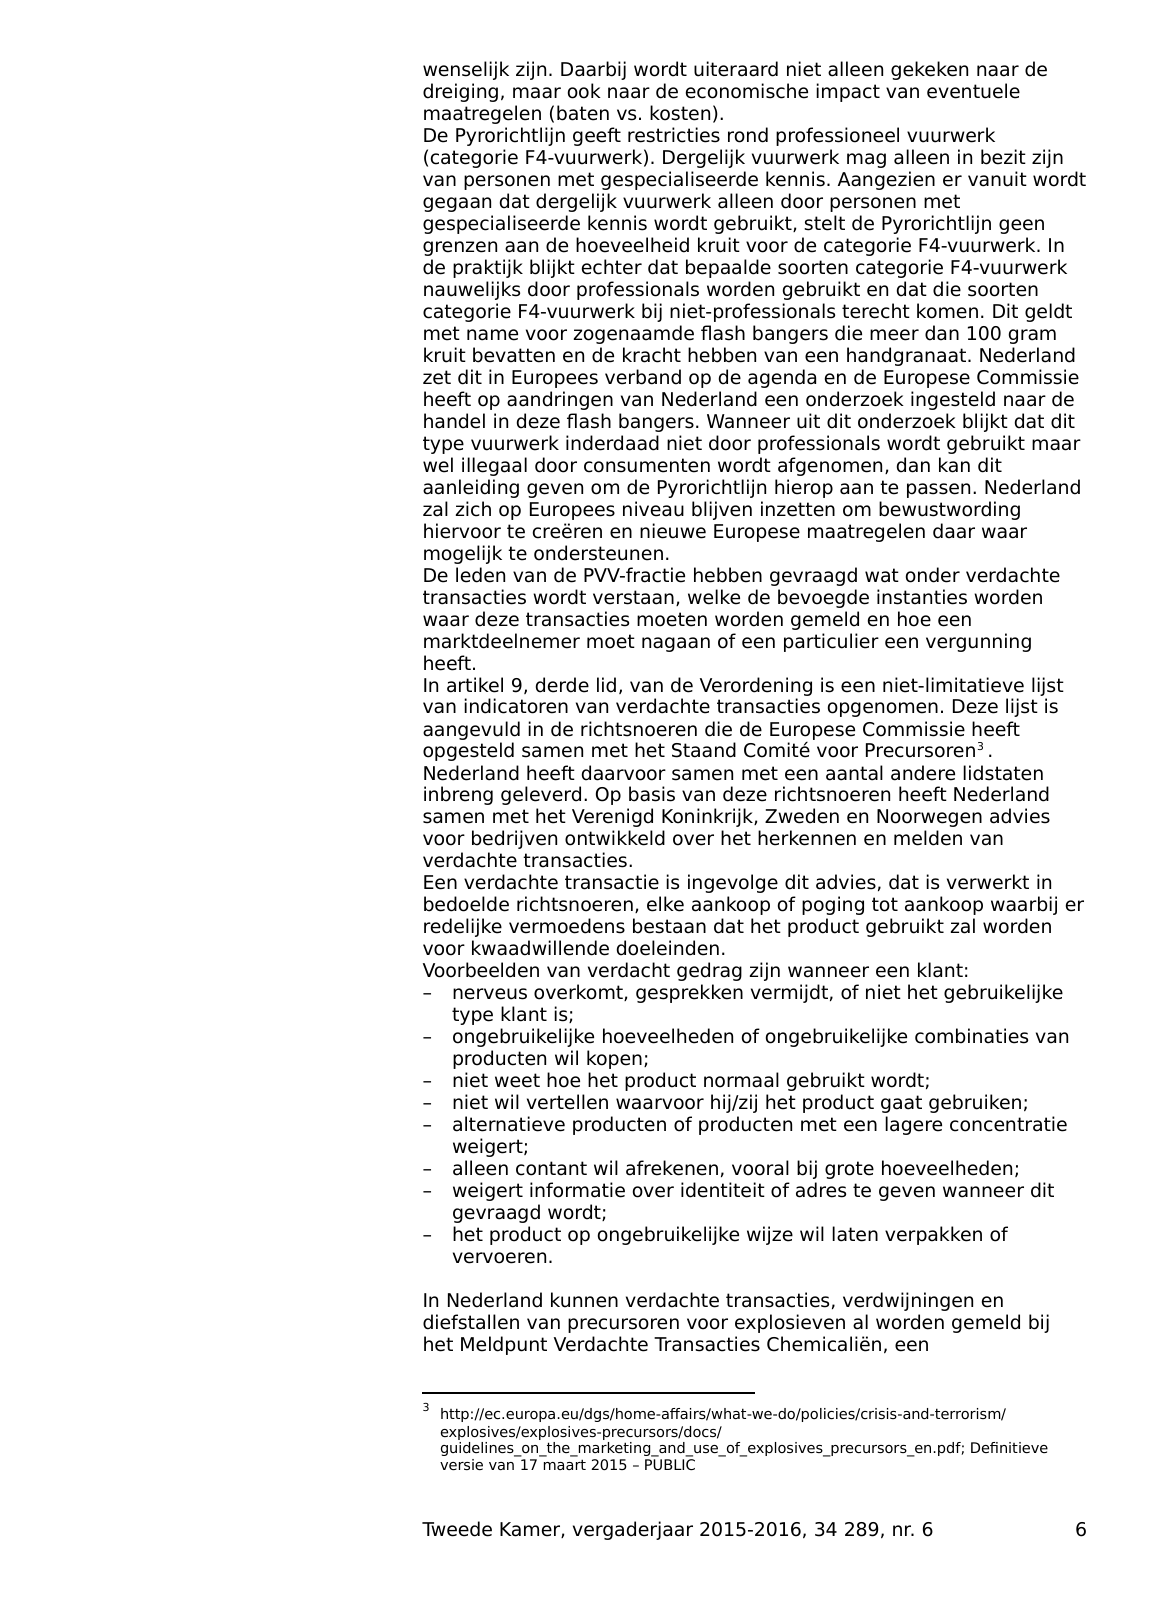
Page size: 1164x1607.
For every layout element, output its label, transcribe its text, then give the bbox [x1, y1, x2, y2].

text – ongebruikelijke hoeveelheden of ongebruikelijke combinaties van producten wil kopen; [422, 1026, 1087, 1070]
text – niet weet hoe het product normaal gebruikt wordt; [422, 1070, 1087, 1092]
text In Nederland kunnen verdachte transacties, verdwijningen en diefstallen van precursoren voor explosieven al worden gemeld bij het Meldpunt Verdachte Transacties Chemicaliën, een [422, 1290, 1087, 1356]
text – niet wil vertellen waarvoor hij/zij het product gaat gebruiken; [422, 1092, 1087, 1114]
text In artikel 9, derde lid, van de Verordening is een niet-limitatieve lijst van indicatoren van verdachte transacties opgenomen. Deze lijst is aangevuld in de richtsnoeren die de Europese Commissie heeft opgesteld samen met het Staand Comité voor Precursoren. Nederland heeft daarvoor samen met een aantal andere lidstaten inbreng geleverd. Op basis van deze richtsnoeren heeft Nederland samen met het Verenigd Koninkrijk, Zweden en Noorwegen advies voor bedrijven ontwikkeld over het herkennen en melden van verdachte transacties. [422, 674, 1087, 872]
text – alleen contant wil afrekenen, vooral bij grote hoeveelheden; [422, 1158, 1087, 1180]
text – het product op ongebruikelijke wijze wil laten verpakken of vervoeren. [422, 1224, 1087, 1268]
text Voorbeelden van verdacht gedrag zijn wanneer een klant: [422, 960, 1087, 982]
text – weigert informatie over identiteit of adres te geven wanneer dit gevraagd wordt; [422, 1180, 1087, 1224]
text – nerveus overkomt, gesprekken vermijdt, of niet het gebruikelijke type klant is; [422, 982, 1087, 1026]
text – alternatieve producten of producten met een lagere concentratie weigert; [422, 1114, 1087, 1158]
text De Pyrorichtlijn geeft restricties rond professioneel vuurwerk (categorie F4-vuurwerk). Dergelijk vuurwerk mag alleen in bezit zijn van personen met gespecialiseerde kennis. Aangezien er vanuit wordt gegaan dat dergelijk vuurwerk alleen door personen met gespecialiseerde kennis wordt gebruikt, stelt de Pyrorichtlijn geen grenzen aan de hoeveelheid kruit voor de categorie F4-vuurwerk. In de praktijk blijkt echter dat bepaalde soorten categorie F4-vuurwerk nauwelijks door professionals worden gebruikt en dat die soorten categorie F4-vuurwerk bij niet-professionals terecht komen. Dit geldt met name voor zogenaamde flash bangers die meer dan 100 gram kruit bevatten en de kracht hebben van een handgranaat. Nederland zet dit in Europees verband op de agenda en de Europese Commissie heeft op aandringen van Nederland een onderzoek ingesteld naar de handel in deze flash bangers. Wanneer uit dit onderzoek blijkt dat dit type vuurwerk inderdaad niet door professionals wordt gebruikt maar wel illegaal door consumenten wordt afgenomen, dan kan dit aanleiding geven om de Pyrorichtlijn hierop aan te passen. Nederland zal zich op Europees niveau blijven inzetten om bewustwording hiervoor te creëren en nieuwe Europese maatregelen daar waar mogelijk te ondersteunen. [422, 125, 1087, 564]
text Een verdachte transactie is ingevolge dit advies, dat is verwerkt in bedoelde richtsnoeren, elke aankoop of poging tot aankoop waarbij er redelijke vermoedens bestaan dat het product gebruikt zal worden voor kwaadwillende doeleinden. [422, 872, 1087, 960]
text wenselijk zijn. Daarbij wordt uiteraard niet alleen gekeken naar de dreiging, maar ook naar de economische impact van eventuele maatregelen (baten vs. kosten). [422, 59, 1087, 125]
text http://ec.europa.eu/dgs/home-affairs/what-we-do/policies/crisis-and-terrorism/explosives/explosives-precursors/docs/guidelines_on_the_marketing_and_use_of_explosives_precursors_en.pdf; Definitieve versie van 17 maart 2015 – PUBLIC [422, 1402, 1087, 1474]
text De leden van de PVV-fractie hebben gevraagd wat onder verdachte transacties wordt verstaan, welke de bevoegde instanties worden waar deze transacties moeten worden gemeld en hoe een marktdeelnemer moet nagaan of een particulier een vergunning heeft. [422, 564, 1087, 674]
